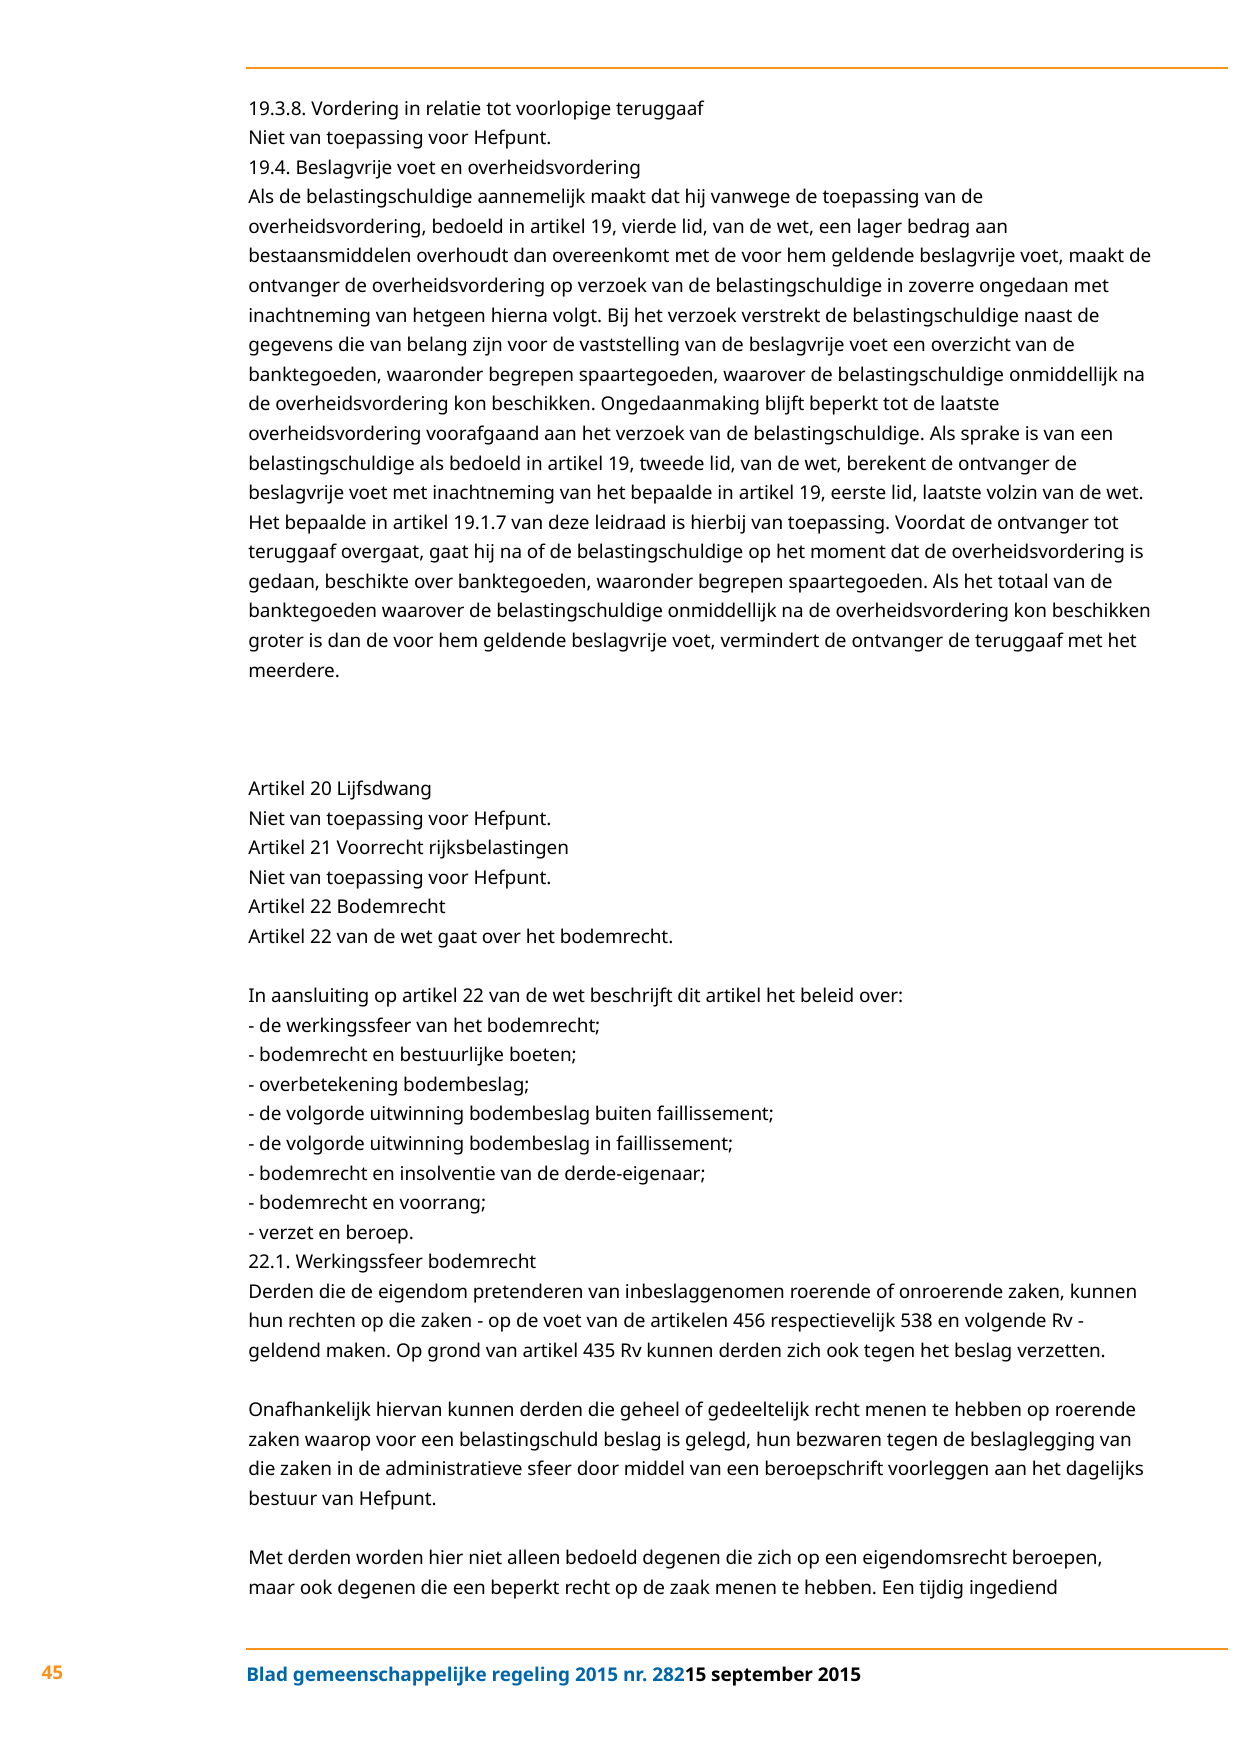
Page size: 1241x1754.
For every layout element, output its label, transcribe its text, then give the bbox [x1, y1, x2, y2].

text - bodemrecht en bestuurlijke boeten; [248, 1041, 1152, 1067]
text 19.3.8. Vordering in relatie tot voorlopige teruggaaf [248, 95, 1152, 121]
text Artikel 22 van de wet gaat over het bodemrecht. [248, 923, 1152, 949]
picture [41, 47, 231, 172]
text Artikel 20 Lijfsdwang [248, 775, 1152, 801]
text Artikel 21 Voorrecht rijksbelastingen [248, 834, 1152, 860]
text In aansluiting op artikel 22 van de wet beschrijft dit artikel het beleid over: [248, 982, 1152, 1008]
text Artikel 22 Bodemrecht [248, 893, 1152, 919]
text 22.1. Werkingssfeer bodemrecht [248, 1248, 1152, 1274]
text Derden die de eigendom pretenderen van inbeslaggenomen roerende of onroerende zaken, kunnen hun rechten op die zaken - op de voet van de artikelen 456 respectievelijk 538 en volgende Rv - geldend maken. Op grond van artikel 435 Rv kunnen derden zich ook tegen het beslag verzetten. [248, 1278, 1152, 1363]
text Niet van toepassing voor Hefpunt. [248, 805, 1152, 831]
text - bodemrecht en insolventie van de derde-eigenaar; [248, 1160, 1152, 1186]
text - overbetekening bodembeslag; [248, 1071, 1152, 1097]
text - verzet en beroep. [248, 1219, 1152, 1245]
text - bodemrecht en voorrang; [248, 1189, 1152, 1215]
text Als de belastingschuldige aannemelijk maakt dat hij vanwege de toepassing van de [248, 183, 1152, 209]
text - de volgorde uitwinning bodembeslag buiten faillissement; [248, 1101, 1152, 1126]
text Met derden worden hier niet alleen bedoeld degenen die zich op een eigendomsrecht beroepen, maar ook degenen die een beperkt recht op de zaak menen te hebben. Een tijdig ingediend [248, 1544, 1152, 1600]
text - de werkingssfeer van het bodemrecht; [248, 1012, 1152, 1038]
text Niet van toepassing voor Hefpunt. [248, 124, 1152, 150]
text overheidsvordering, bedoeld in artikel 19, vierde lid, van de wet, een lager bedrag aan bestaansmiddelen overhoudt dan overeenkomt met de voor hem geldende beslagvrije voet, maakt de ontvanger de overheidsvordering op verzoek van de belastingschuldige in zoverre ongedaan met inachtneming van hetgeen hierna volgt. Bij het verzoek verstrekt de belastingschuldige naast de gegevens die van belang zijn voor de vaststelling van de beslagvrije voet een overzicht van de banktegoeden, waaronder begrepen spaartegoeden, waarover de belastingschuldige onmiddellijk na de overheidsvordering kon beschikken. Ongedaanmaking blijft beperkt tot de laatste overheidsvordering voorafgaand aan het verzoek van de belastingschuldige. Als sprake is van een belastingschuldige als bedoeld in artikel 19, tweede lid, van de wet, berekent de ontvanger de beslagvrije voet met inachtneming van het bepaalde in artikel 19, eerste lid, laatste volzin van de wet. Het bepaalde in artikel 19.1.7 van deze leidraad is hierbij van toepassing. Voordat de ontvanger tot teruggaaf overgaat, gaat hij na of de belastingschuldige op het moment dat de overheidsvordering is gedaan, beschikte over banktegoeden, waaronder begrepen spaartegoeden. Als het totaal van de banktegoeden waarover de belastingschuldige onmiddellijk na de overheidsvordering kon beschikken groter is dan de voor hem geldende beslagvrije voet, vermindert de ontvanger de teruggaaf met het meerdere. [248, 213, 1152, 683]
text Niet van toepassing voor Hefpunt. [248, 864, 1152, 890]
text - de volgorde uitwinning bodembeslag in faillissement; [248, 1130, 1152, 1156]
text 19.4. Beslagvrije voet en overheidsvordering [248, 154, 1152, 180]
text Onafhankelijk hiervan kunnen derden die geheel of gedeeltelijk recht menen te hebben op roerende zaken waarop voor een belastingschuld beslag is gelegd, hun bezwaren tegen de beslaglegging van die zaken in de administratieve sfeer door middel van een beroepschrift voorleggen aan het dagelijks bestuur van Hefpunt. [248, 1396, 1152, 1511]
